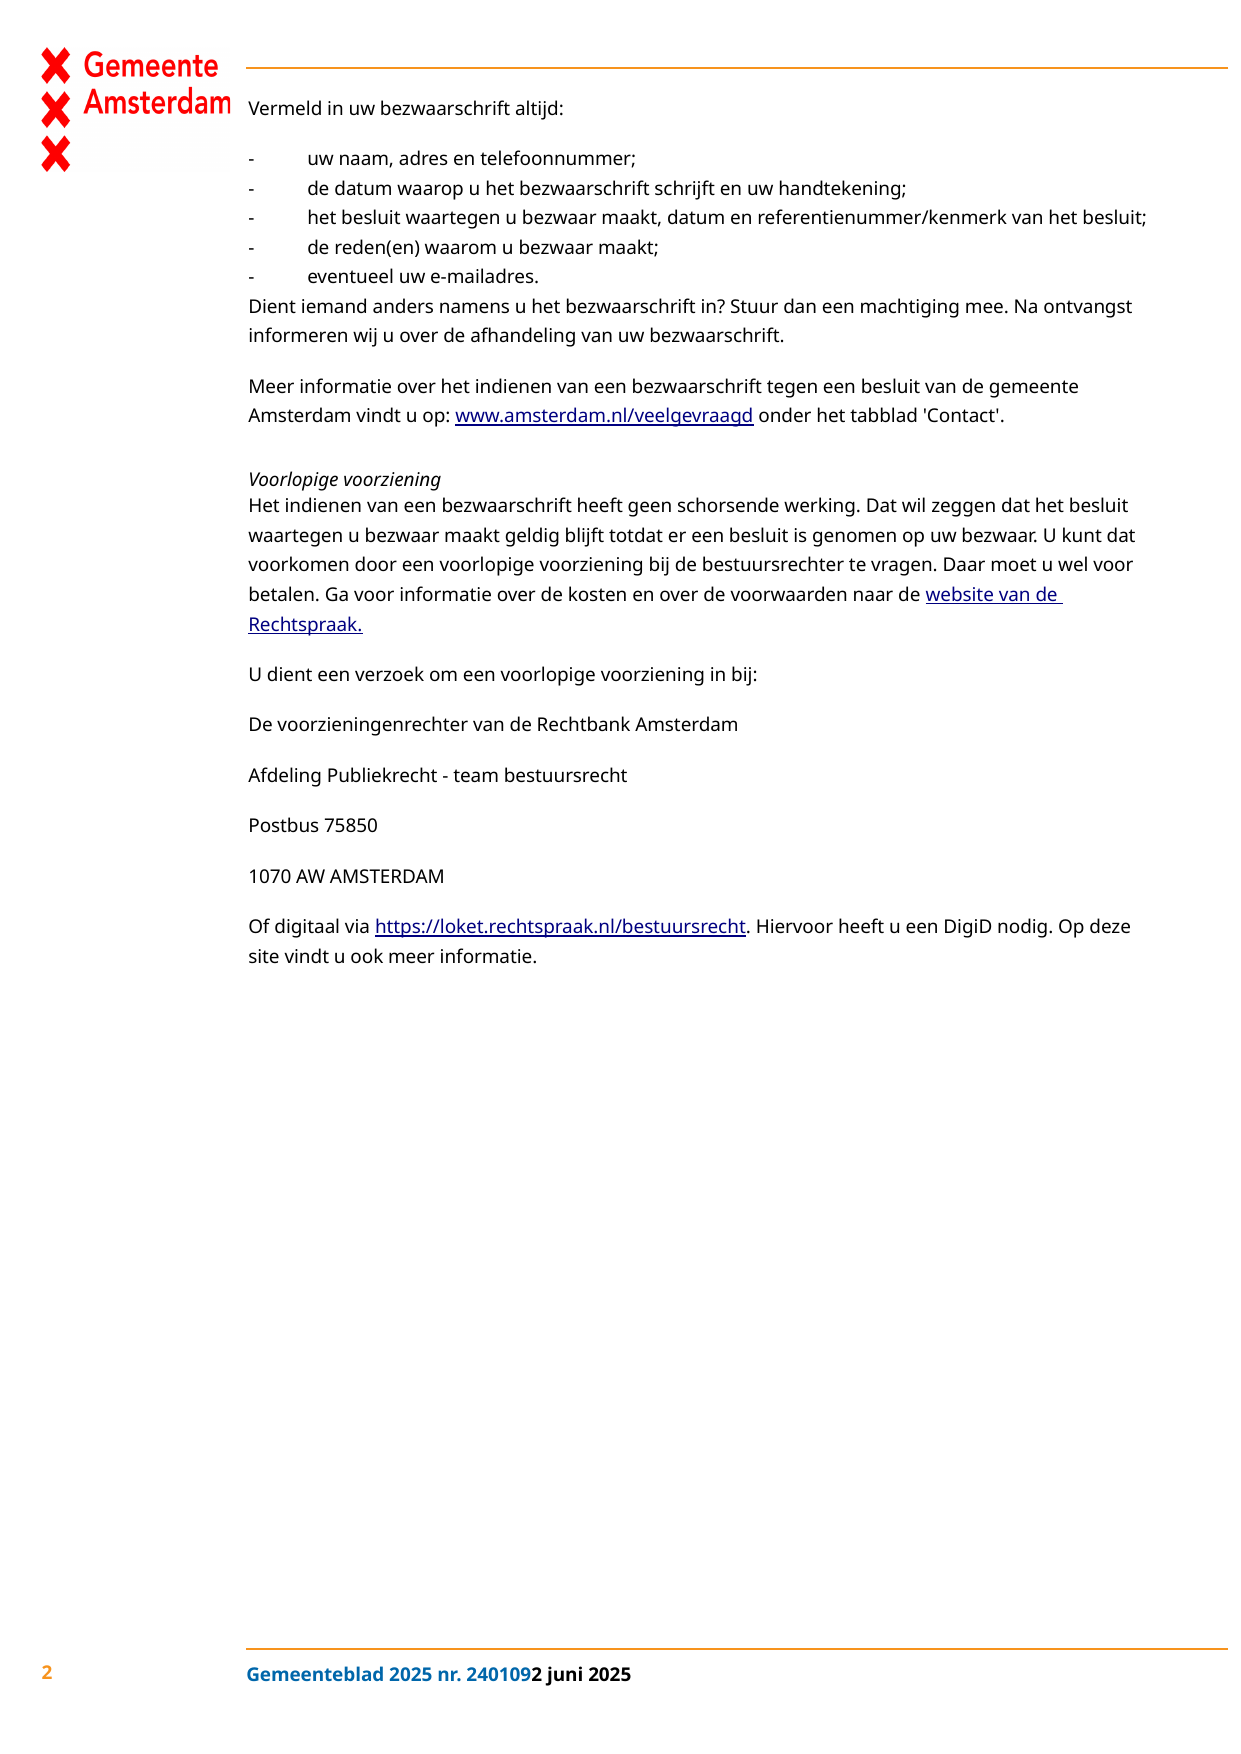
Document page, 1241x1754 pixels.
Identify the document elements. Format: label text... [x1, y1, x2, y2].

text Vermeld in uw bezwaarschrift altijd: [248, 95, 1152, 121]
picture [41, 47, 231, 172]
text Postbus 75850 [248, 812, 1152, 838]
text Het indienen van een bezwaarschrift heeft geen schorsende werking. Dat wil zeggen dat het besluit waartegen u bezwaar maakt geldig blijft totdat er een besluit is genomen op uw bezwaar. U kunt dat voorkomen door een voorlopige voorziening bij de bestuursrechter te vragen. Daar moet u wel voor betalen. Ga voor informatie over de kosten en over de voorwaarden naar de website van de Rechtspraak. [248, 492, 1152, 636]
text Dient iemand anders namens u het bezwaarschrift in? Stuur dan een machtiging mee. Na ontvangst informeren wij u over de afhandeling van uw bezwaarschrift. [248, 293, 1152, 348]
text Meer informatie over het indienen van een bezwaarschrift tegen een besluit van de gemeente Amsterdam vindt u op: www.amsterdam.nl/veelgevraagd onder het tabblad 'Contact'. [248, 373, 1152, 428]
list eventueel uw e-mailadres. [248, 263, 1152, 289]
text De voorzieningenrechter van de Rechtbank Amsterdam [248, 712, 1152, 737]
text Of digitaal via https://loket.rechtspraak.nl/bestuursrecht. Hiervoor heeft u een DigiD nodig. Op deze site vindt u ook meer informatie. [248, 913, 1152, 968]
list de reden(en) waarom u bezwaar maakt; [248, 234, 1152, 260]
text 1070 AW AMSTERDAM [248, 863, 1152, 888]
text Afdeling Publiekrecht - team bestuursrecht [248, 762, 1152, 788]
list het besluit waartegen u bezwaar maakt, datum en referentienummer/kenmerk van het besluit; [248, 204, 1152, 230]
list de datum waarop u het bezwaarschrift schrijft en uw handtekening; [248, 175, 1152, 201]
text U dient een verzoek om een voorlopige voorziening in bij: [248, 661, 1152, 687]
list uw naam, adres en telefoonnummer; [248, 145, 1152, 171]
text Voorlopige voorziening [248, 467, 1152, 492]
